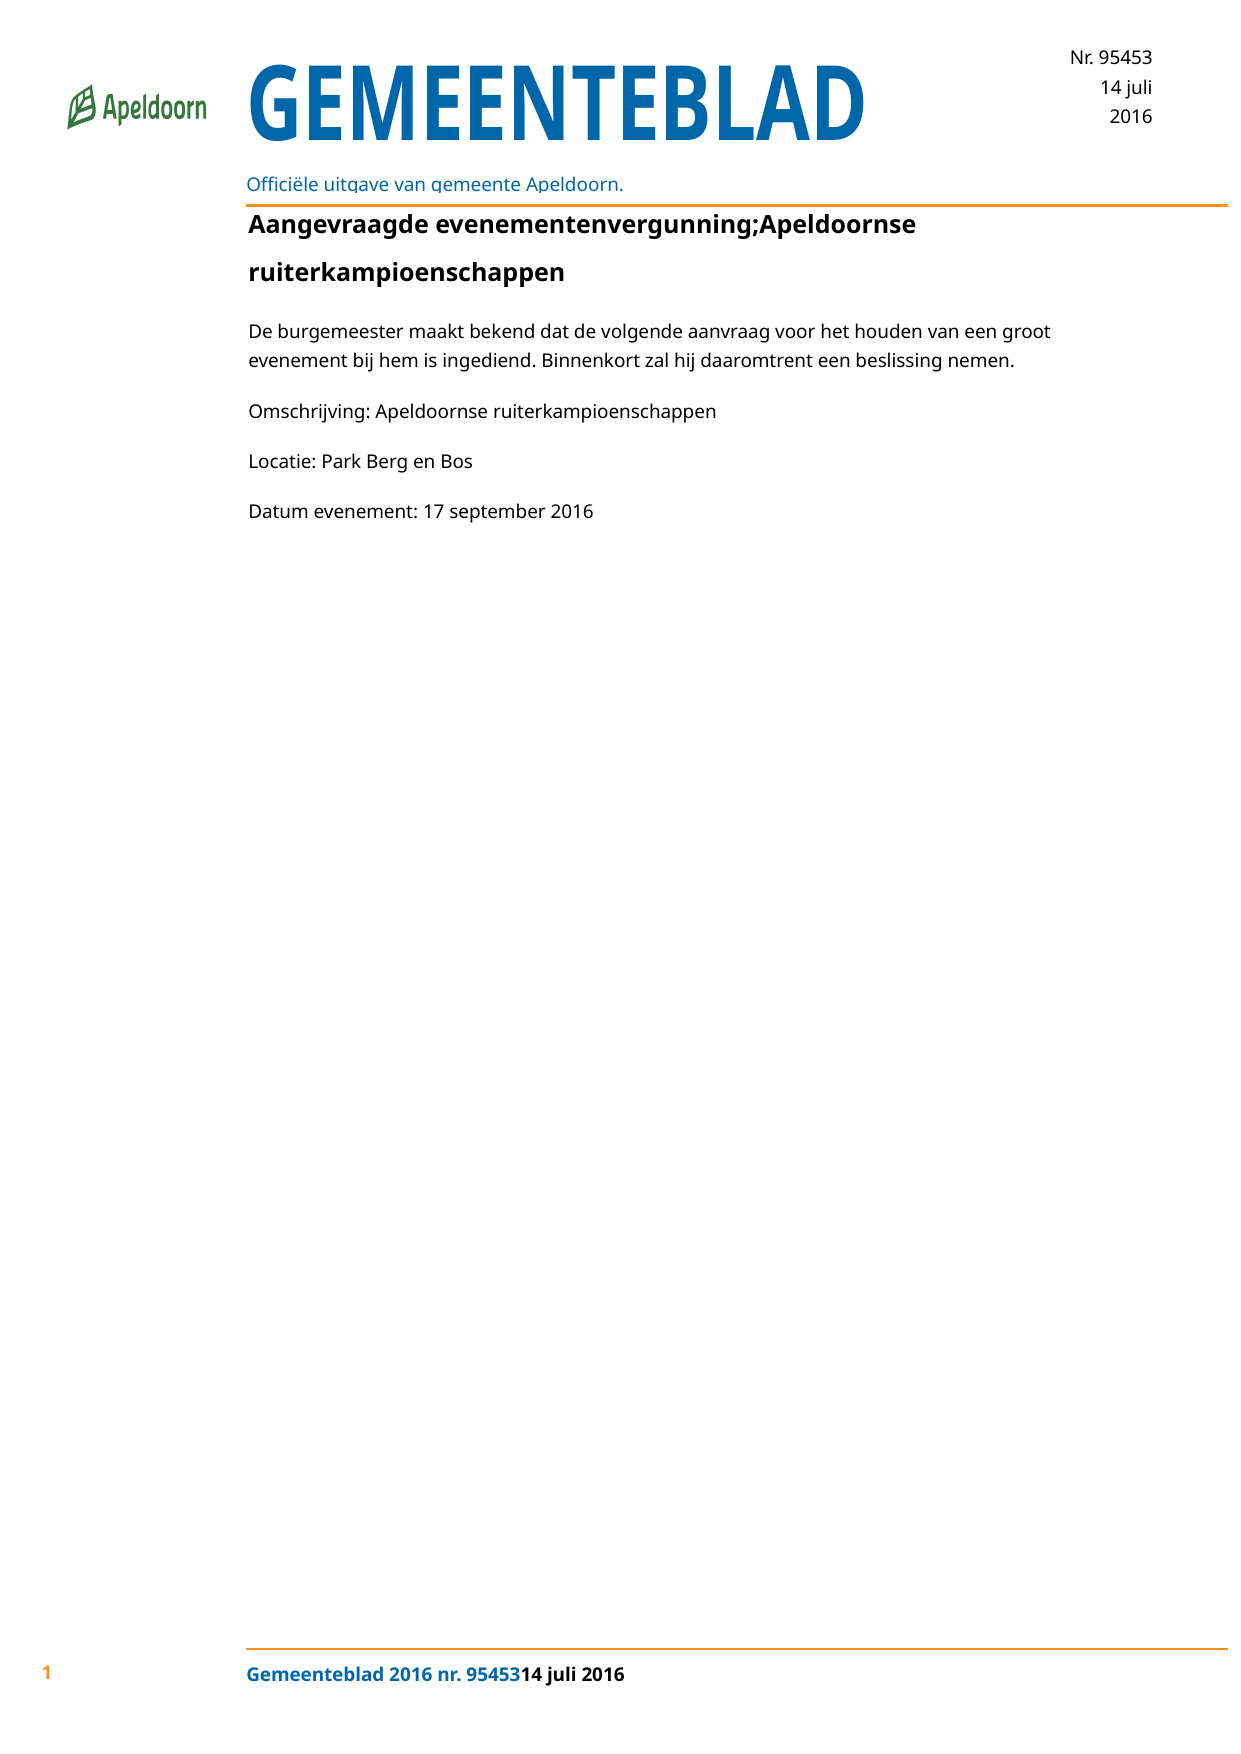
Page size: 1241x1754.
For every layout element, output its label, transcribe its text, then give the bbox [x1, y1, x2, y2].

text Locatie: Park Berg en Bos [248, 448, 1152, 474]
text Aangevraagde evenementenvergunning;Apeldoornse ruiterkampioenschappen [248, 207, 1152, 288]
text De burgemeester maakt bekend dat de volgende aanvraag voor het houden van een groot evenement bij hem is ingediend. Binnenkort zal hij daaromtrent een beslissing nemen. [248, 318, 1152, 373]
text Datum evenement: 17 september 2016 [248, 499, 1152, 524]
picture [41, 47, 231, 172]
text Omschrijving: Apeldoornse ruiterkampioenschappen [248, 398, 1152, 424]
